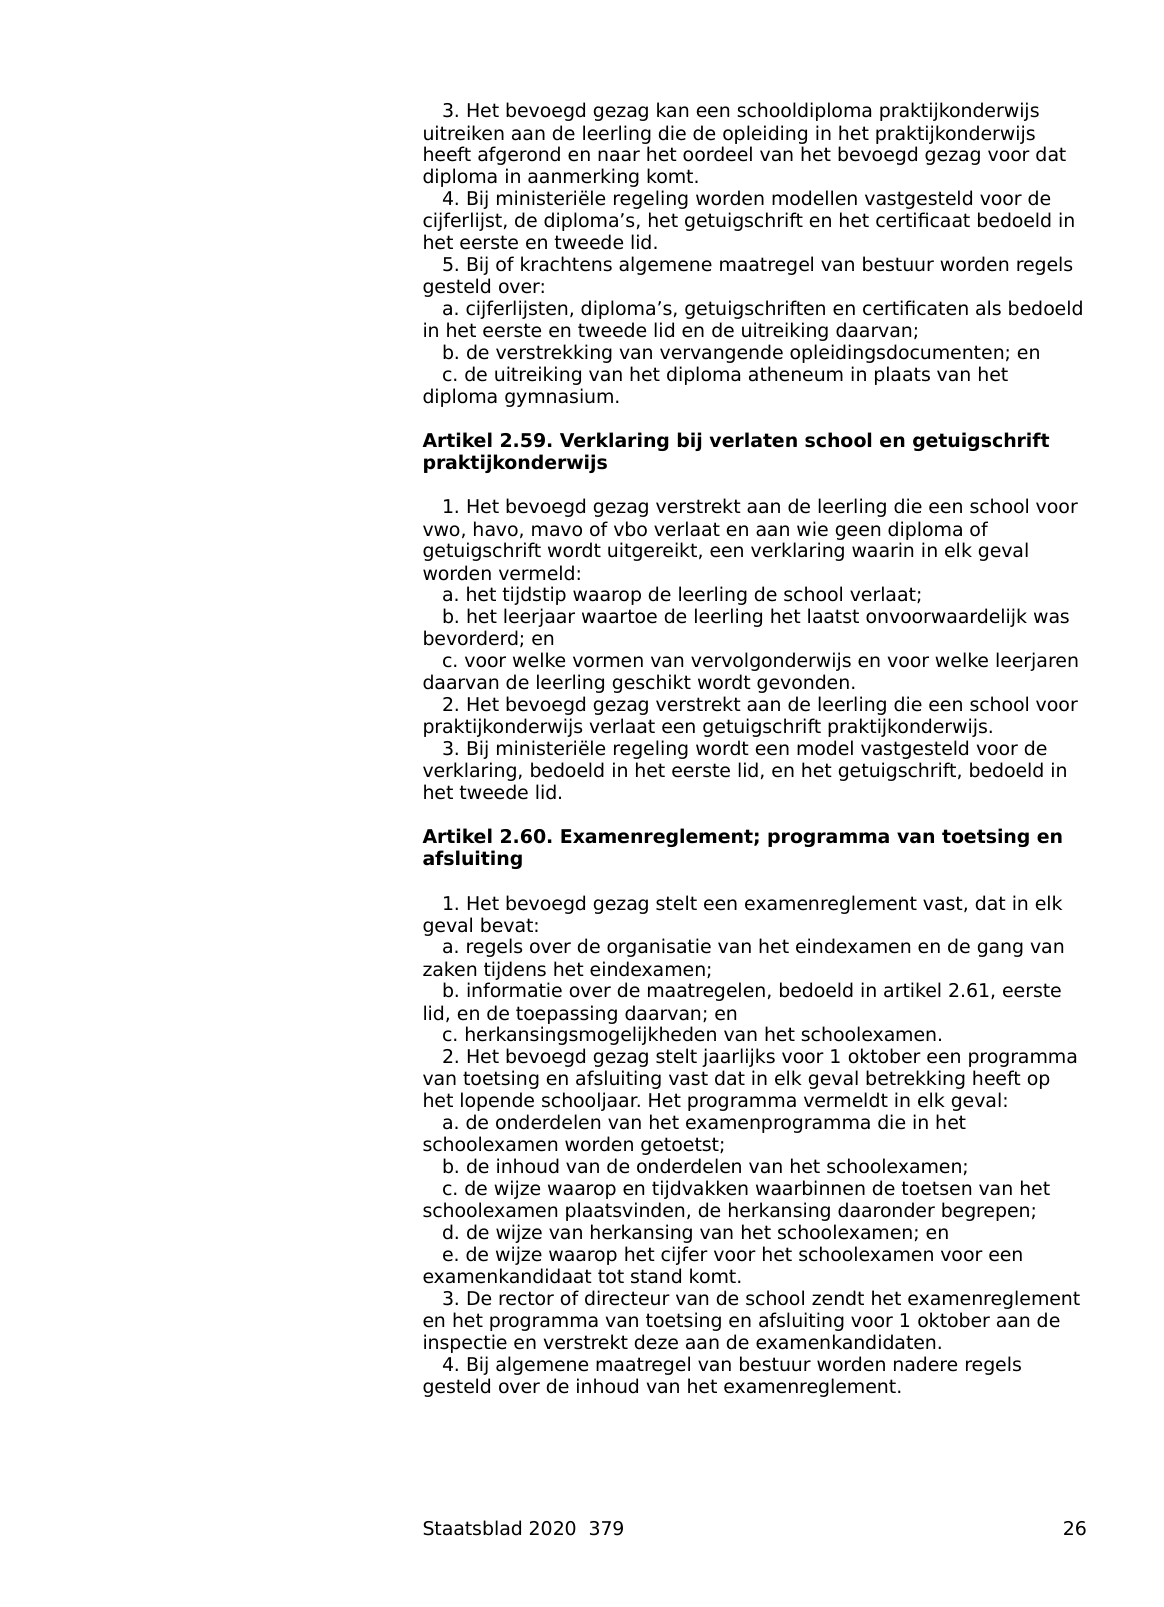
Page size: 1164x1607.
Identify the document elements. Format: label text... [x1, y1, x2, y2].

text c. herkansingsmogelijkheden van het schoolexamen. [422, 1024, 1087, 1046]
text c. voor welke vormen van vervolgonderwijs en voor welke leerjaren daarvan de leerling geschikt wordt gevonden. [422, 650, 1087, 694]
text a. regels over de organisatie van het eindexamen en de gang van zaken tijdens het eindexamen; [422, 936, 1087, 980]
text 2. Het bevoegd gezag stelt jaarlijks voor 1 oktober een programma van toetsing en afsluiting vast dat in elk geval betrekking heeft op het lopende schooljaar. Het programma vermeldt in elk geval: [422, 1046, 1087, 1112]
text a. cijferlijsten, diploma’s, getuigschriften en certificaten als bedoeld in het eerste en tweede lid en de uitreiking daarvan; [422, 298, 1087, 342]
text 1. Het bevoegd gezag verstrekt aan de leerling die een school voor vwo, havo, mavo of vbo verlaat en aan wie geen diploma of getuigschrift wordt uitgereikt, een verklaring waarin in elk geval worden vermeld: [422, 496, 1087, 584]
text 3. Het bevoegd gezag kan een schooldiploma praktijkonderwijs uitreiken aan de leerling die de opleiding in het praktijkonderwijs heeft afgerond en naar het oordeel van het bevoegd gezag voor dat diploma in aanmerking komt. [422, 100, 1087, 188]
text a. de onderdelen van het examenprogramma die in het schoolexamen worden getoetst; [422, 1112, 1087, 1156]
text d. de wijze van herkansing van het schoolexamen; en [422, 1222, 1087, 1244]
text a. het tijdstip waarop de leerling de school verlaat; [422, 584, 1087, 606]
text b. de inhoud van de onderdelen van het schoolexamen; [422, 1156, 1087, 1178]
subtitle Artikel 2.59. Verklaring bij verlaten school en getuigschrift praktijkonderwijs [422, 430, 1087, 474]
text b. informatie over de maatregelen, bedoeld in artikel 2.61, eerste lid, en de toepassing daarvan; en [422, 980, 1087, 1024]
subtitle Artikel 2.60. Examenreglement; programma van toetsing en afsluiting [422, 826, 1087, 870]
text b. de verstrekking van vervangende opleidingsdocumenten; en [422, 342, 1087, 364]
text 4. Bij algemene maatregel van bestuur worden nadere regels gesteld over de inhoud van het examenreglement. [422, 1354, 1087, 1398]
text 3. De rector of directeur van de school zendt het examenreglement en het programma van toetsing en afsluiting voor 1 oktober aan de inspectie en verstrekt deze aan de examenkandidaten. [422, 1288, 1087, 1354]
text c. de wijze waarop en tijdvakken waarbinnen de toetsen van het schoolexamen plaatsvinden, de herkansing daaronder begrepen; [422, 1178, 1087, 1222]
text 3. Bij ministeriële regeling wordt een model vastgesteld voor de verklaring, bedoeld in het eerste lid, en het getuigschrift, bedoeld in het tweede lid. [422, 738, 1087, 804]
text 2. Het bevoegd gezag verstrekt aan de leerling die een school voor praktijkonderwijs verlaat een getuigschrift praktijkonderwijs. [422, 694, 1087, 738]
text 5. Bij of krachtens algemene maatregel van bestuur worden regels gesteld over: [422, 254, 1087, 298]
text b. het leerjaar waartoe de leerling het laatst onvoorwaardelijk was bevorderd; en [422, 606, 1087, 650]
text e. de wijze waarop het cijfer voor het schoolexamen voor een examenkandidaat tot stand komt. [422, 1244, 1087, 1288]
text c. de uitreiking van het diploma atheneum in plaats van het diploma gymnasium. [422, 364, 1087, 408]
text 1. Het bevoegd gezag stelt een examenreglement vast, dat in elk geval bevat: [422, 892, 1087, 936]
text 4. Bij ministeriële regeling worden modellen vastgesteld voor de cijferlijst, de diploma’s, het getuigschrift en het certificaat bedoeld in het eerste en tweede lid. [422, 188, 1087, 254]
